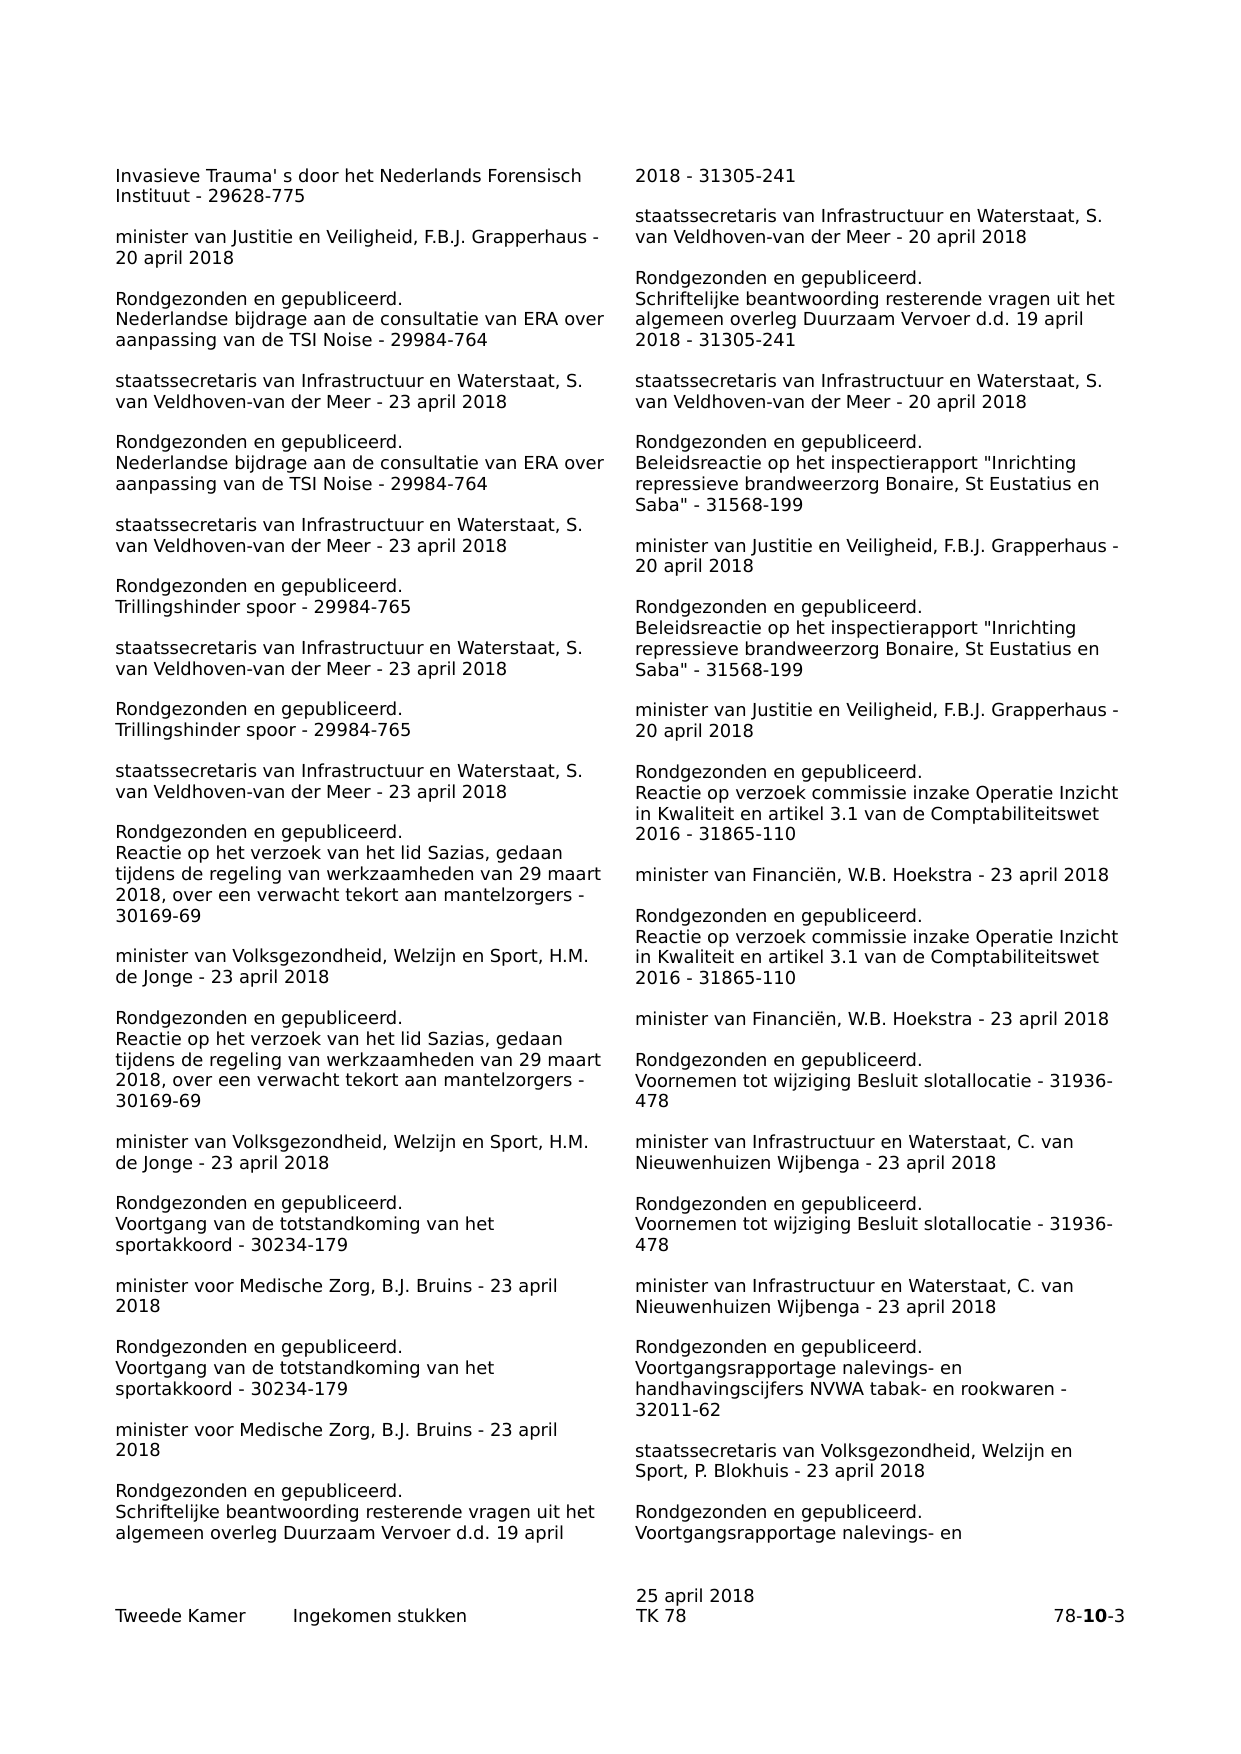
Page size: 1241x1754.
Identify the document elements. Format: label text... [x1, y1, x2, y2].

text minister van Infrastructuur en Waterstaat, C. van Nieuwenhuizen Wijbenga - 23 april 2018 [635, 1132, 1125, 1173]
text Rondgezonden en gepubliceerd. [115, 1481, 605, 1502]
text minister van Justitie en Veiligheid, F.B.J. Grapperhaus - 20 april 2018 [115, 227, 605, 268]
text Reactie op verzoek commissie inzake Operatie Inzicht in Kwaliteit en artikel 3.1 van de Comptabiliteitswet 2016 - 31865-110 [635, 782, 1125, 845]
text Beleidsreactie op het inspectierapport "Inrichting repressieve brandweerzorg Bonaire, St Eustatius en Saba" - 31568-199 [635, 618, 1125, 680]
text staatssecretaris van Infrastructuur en Waterstaat, S. van Veldhoven-van der Meer - 23 april 2018 [115, 515, 605, 556]
text Rondgezonden en gepubliceerd. [115, 288, 605, 309]
text staatssecretaris van Infrastructuur en Waterstaat, S. van Veldhoven-van der Meer - 20 april 2018 [635, 206, 1125, 248]
text Rondgezonden en gepubliceerd. [115, 822, 605, 843]
text minister van Infrastructuur en Waterstaat, C. van Nieuwenhuizen Wijbenga - 23 april 2018 [635, 1276, 1125, 1317]
text Rondgezonden en gepubliceerd. [115, 1337, 605, 1358]
text Rondgezonden en gepubliceerd. [115, 699, 605, 720]
text Trillingshinder spoor - 29984-765 [115, 720, 605, 741]
text Rondgezonden en gepubliceerd. [635, 1049, 1125, 1070]
text staatssecretaris van Volksgezondheid, Welzijn en Sport, P. Blokhuis - 23 april 2018 [635, 1441, 1125, 1482]
text Voortgang van de totstandkoming van het sportakkoord - 30234-179 [115, 1358, 605, 1399]
text staatssecretaris van Infrastructuur en Waterstaat, S. van Veldhoven-van der Meer - 20 april 2018 [635, 371, 1125, 412]
text Invasieve Trauma' s door het Nederlands Forensisch Instituut - 29628-775 [115, 165, 605, 207]
text Reactie op het verzoek van het lid Sazias, gedaan tijdens de regeling van werkzaamheden van 29 maart 2018, over een verwacht tekort aan mantelzorgers - 30169-69 [115, 843, 605, 926]
text minister van Financiën, W.B. Hoekstra - 23 april 2018 [635, 1009, 1125, 1029]
text Rondgezonden en gepubliceerd. [115, 432, 605, 453]
text Rondgezonden en gepubliceerd. [635, 762, 1125, 782]
text Beleidsreactie op het inspectierapport "Inrichting repressieve brandweerzorg Bonaire, St Eustatius en Saba" - 31568-199 [635, 453, 1125, 516]
text Rondgezonden en gepubliceerd. [115, 576, 605, 597]
text minister van Justitie en Veiligheid, F.B.J. Grapperhaus - 20 april 2018 [635, 700, 1125, 742]
text Reactie op het verzoek van het lid Sazias, gedaan tijdens de regeling van werkzaamheden van 29 maart 2018, over een verwacht tekort aan mantelzorgers - 30169-69 [115, 1028, 605, 1112]
text Rondgezonden en gepubliceerd. [635, 268, 1125, 288]
text staatssecretaris van Infrastructuur en Waterstaat, S. van Veldhoven-van der Meer - 23 april 2018 [115, 371, 605, 412]
text staatssecretaris van Infrastructuur en Waterstaat, S. van Veldhoven-van der Meer - 23 april 2018 [115, 638, 605, 679]
text Nederlandse bijdrage aan de consultatie van ERA over aanpassing van de TSI Noise - 29984-764 [115, 309, 605, 351]
text minister voor Medische Zorg, B.J. Bruins - 23 april 2018 [115, 1276, 605, 1317]
text Rondgezonden en gepubliceerd. [635, 1502, 1125, 1523]
text Schriftelijke beantwoording resterende vragen uit het algemeen overleg Duurzaam Vervoer d.d. 19 april 2018 - 31305-241 [635, 288, 1125, 351]
text Rondgezonden en gepubliceerd. [115, 1193, 605, 1214]
text minister van Volksgezondheid, Welzijn en Sport, H.M. de Jonge - 23 april 2018 [115, 946, 605, 988]
text Voortgang van de totstandkoming van het sportakkoord - 30234-179 [115, 1214, 605, 1256]
text Reactie op verzoek commissie inzake Operatie Inzicht in Kwaliteit en artikel 3.1 van de Comptabiliteitswet 2016 - 31865-110 [635, 926, 1125, 989]
text Rondgezonden en gepubliceerd. [635, 1337, 1125, 1358]
text minister van Justitie en Veiligheid, F.B.J. Grapperhaus - 20 april 2018 [635, 536, 1125, 577]
text minister voor Medische Zorg, B.J. Bruins - 23 april 2018 [115, 1419, 605, 1461]
text 2018 - 31305-241 [635, 165, 1125, 186]
text Voornemen tot wijziging Besluit slotallocatie - 31936-478 [635, 1214, 1125, 1256]
text Voornemen tot wijziging Besluit slotallocatie - 31936-478 [635, 1070, 1125, 1112]
text Trillingshinder spoor - 29984-765 [115, 597, 605, 618]
text Voortgangsrapportage nalevings- en handhavingscijfers NVWA tabak- en rookwaren - 32011-62 [635, 1358, 1125, 1421]
text Nederlandse bijdrage aan de consultatie van ERA over aanpassing van de TSI Noise - 29984-764 [115, 453, 605, 495]
text Rondgezonden en gepubliceerd. [115, 1008, 605, 1028]
text Rondgezonden en gepubliceerd. [635, 906, 1125, 926]
text minister van Volksgezondheid, Welzijn en Sport, H.M. de Jonge - 23 april 2018 [115, 1132, 605, 1173]
text Rondgezonden en gepubliceerd. [635, 432, 1125, 453]
text Rondgezonden en gepubliceerd. [635, 597, 1125, 618]
text Schriftelijke beantwoording resterende vragen uit het algemeen overleg Duurzaam Vervoer d.d. 19 april [115, 1502, 605, 1543]
text minister van Financiën, W.B. Hoekstra - 23 april 2018 [635, 865, 1125, 886]
text Voortgangsrapportage nalevings- en [635, 1523, 1125, 1543]
text Rondgezonden en gepubliceerd. [635, 1193, 1125, 1214]
text staatssecretaris van Infrastructuur en Waterstaat, S. van Veldhoven-van der Meer - 23 april 2018 [115, 761, 605, 802]
